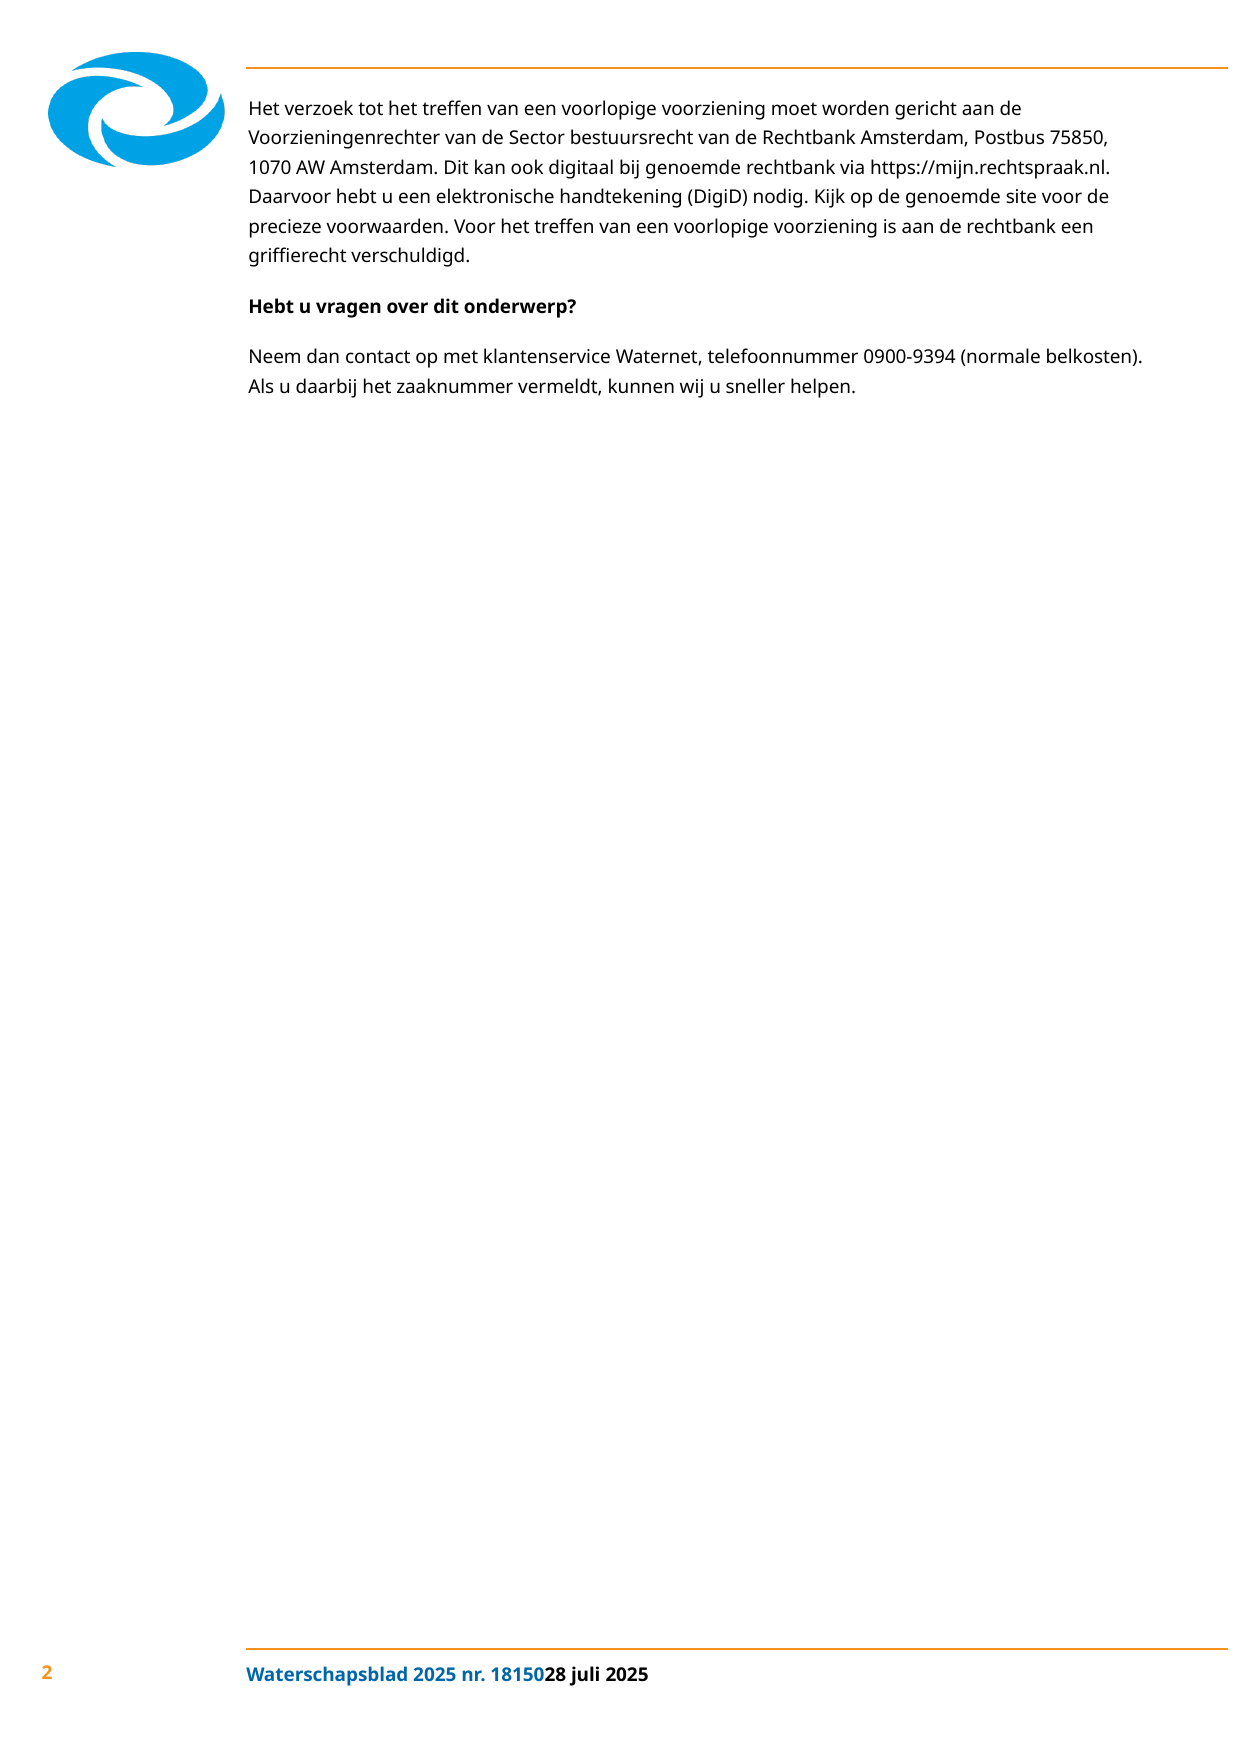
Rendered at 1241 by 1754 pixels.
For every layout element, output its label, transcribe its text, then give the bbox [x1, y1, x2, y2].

picture [41, 47, 231, 172]
text Hebt u vragen over dit onderwerp? [248, 293, 1152, 319]
text Het verzoek tot het treffen van een voorlopige voorziening moet worden gericht aan de Voorzieningenrechter van de Sector bestuursrecht van de Rechtbank Amsterdam, Postbus 75850, 1070 AW Amsterdam. Dit kan ook digitaal bij genoemde rechtbank via https://mijn.rechtspraak.nl. Daarvoor hebt u een elektronische handtekening (DigiD) nodig. Kijk op de genoemde site voor de precieze voorwaarden. Voor het treffen van een voorlopige voorziening is aan de rechtbank een griffierecht verschuldigd. [248, 95, 1152, 268]
text Neem dan contact op met klantenservice Waternet, telefoonnummer 0900-9394 (normale belkosten). Als u daarbij het zaaknummer vermeldt, kunnen wij u sneller helpen. [248, 343, 1152, 399]
